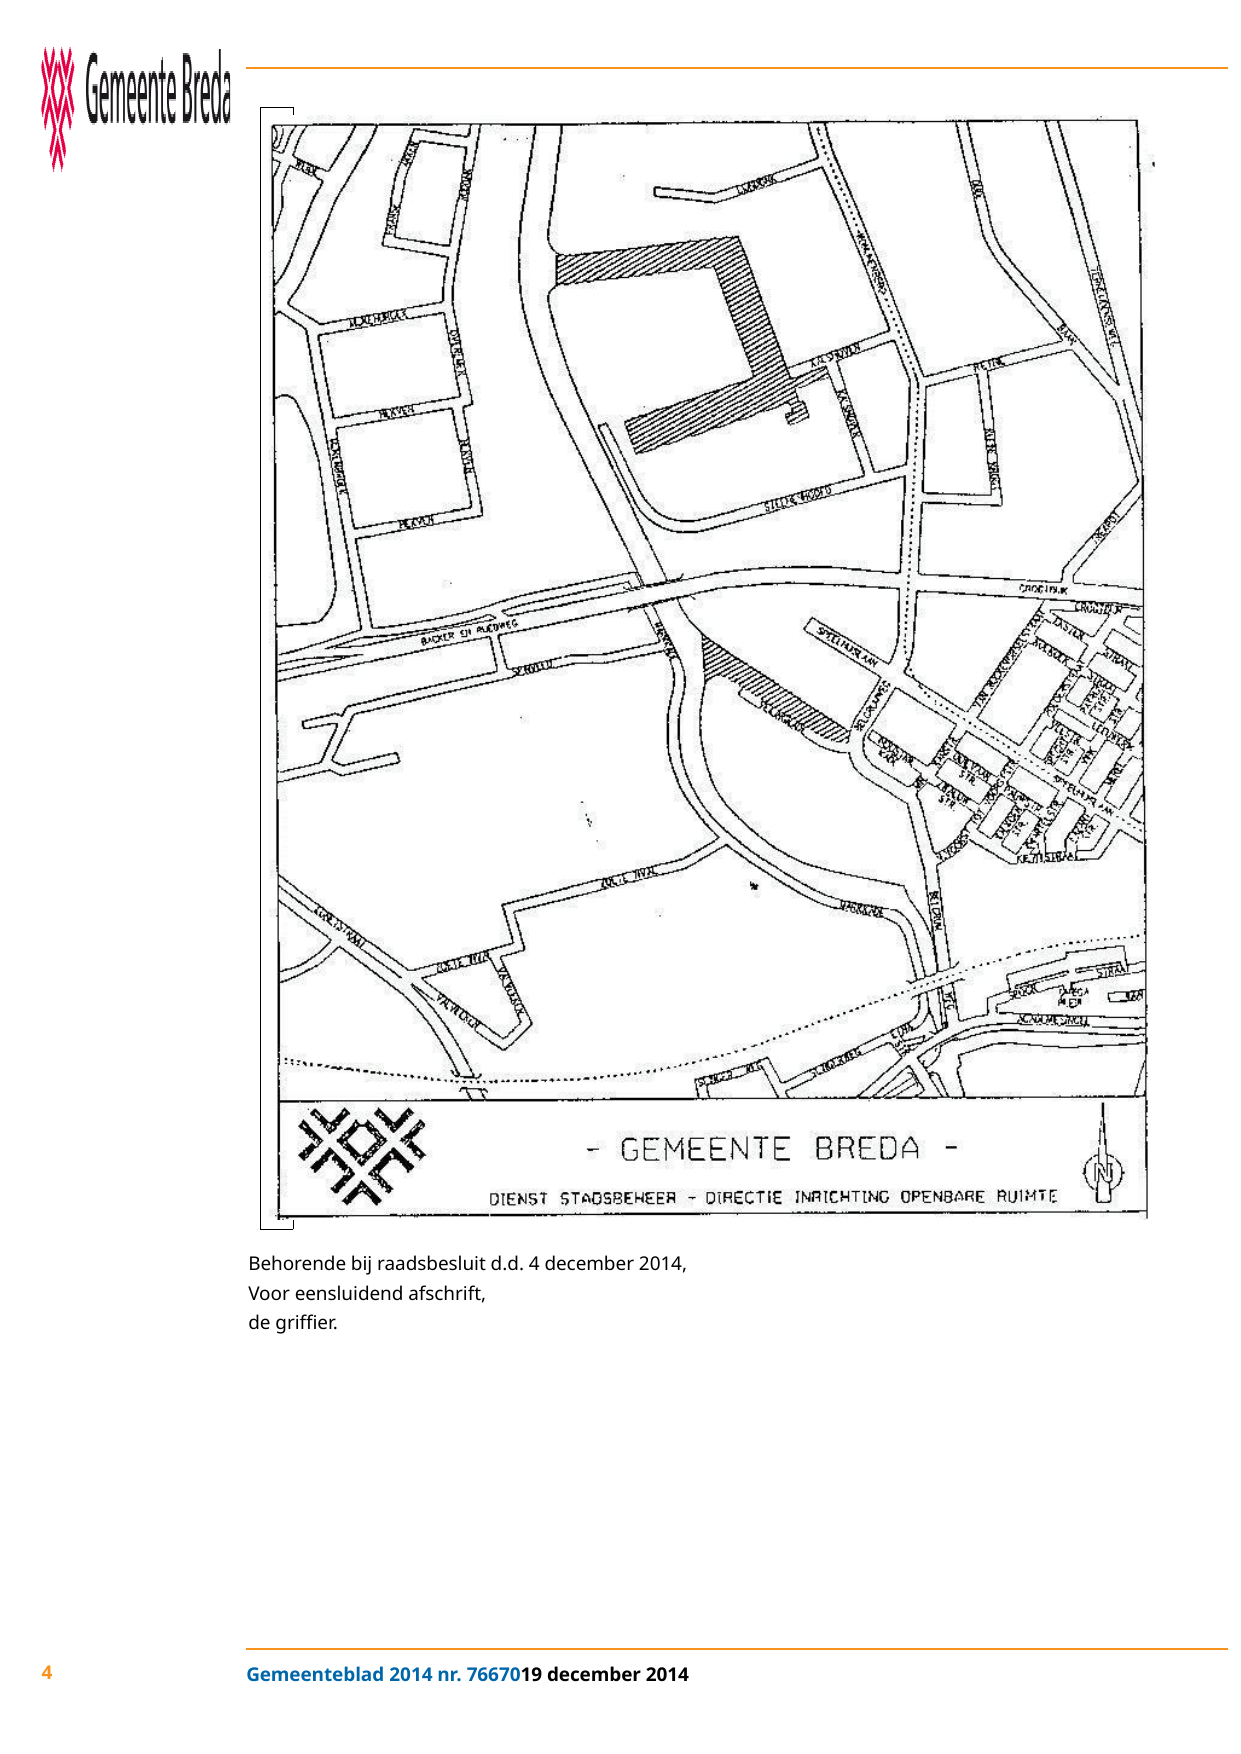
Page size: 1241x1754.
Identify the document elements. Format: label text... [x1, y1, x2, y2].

text de griffier. [248, 1309, 1152, 1335]
picture [41, 47, 231, 172]
text Behorende bij raadsbesluit d.d. 4 december 2014, [248, 1250, 1152, 1276]
text Voor eensluidend afschrift, [248, 1280, 1152, 1306]
picture [268, 115, 1155, 1220]
